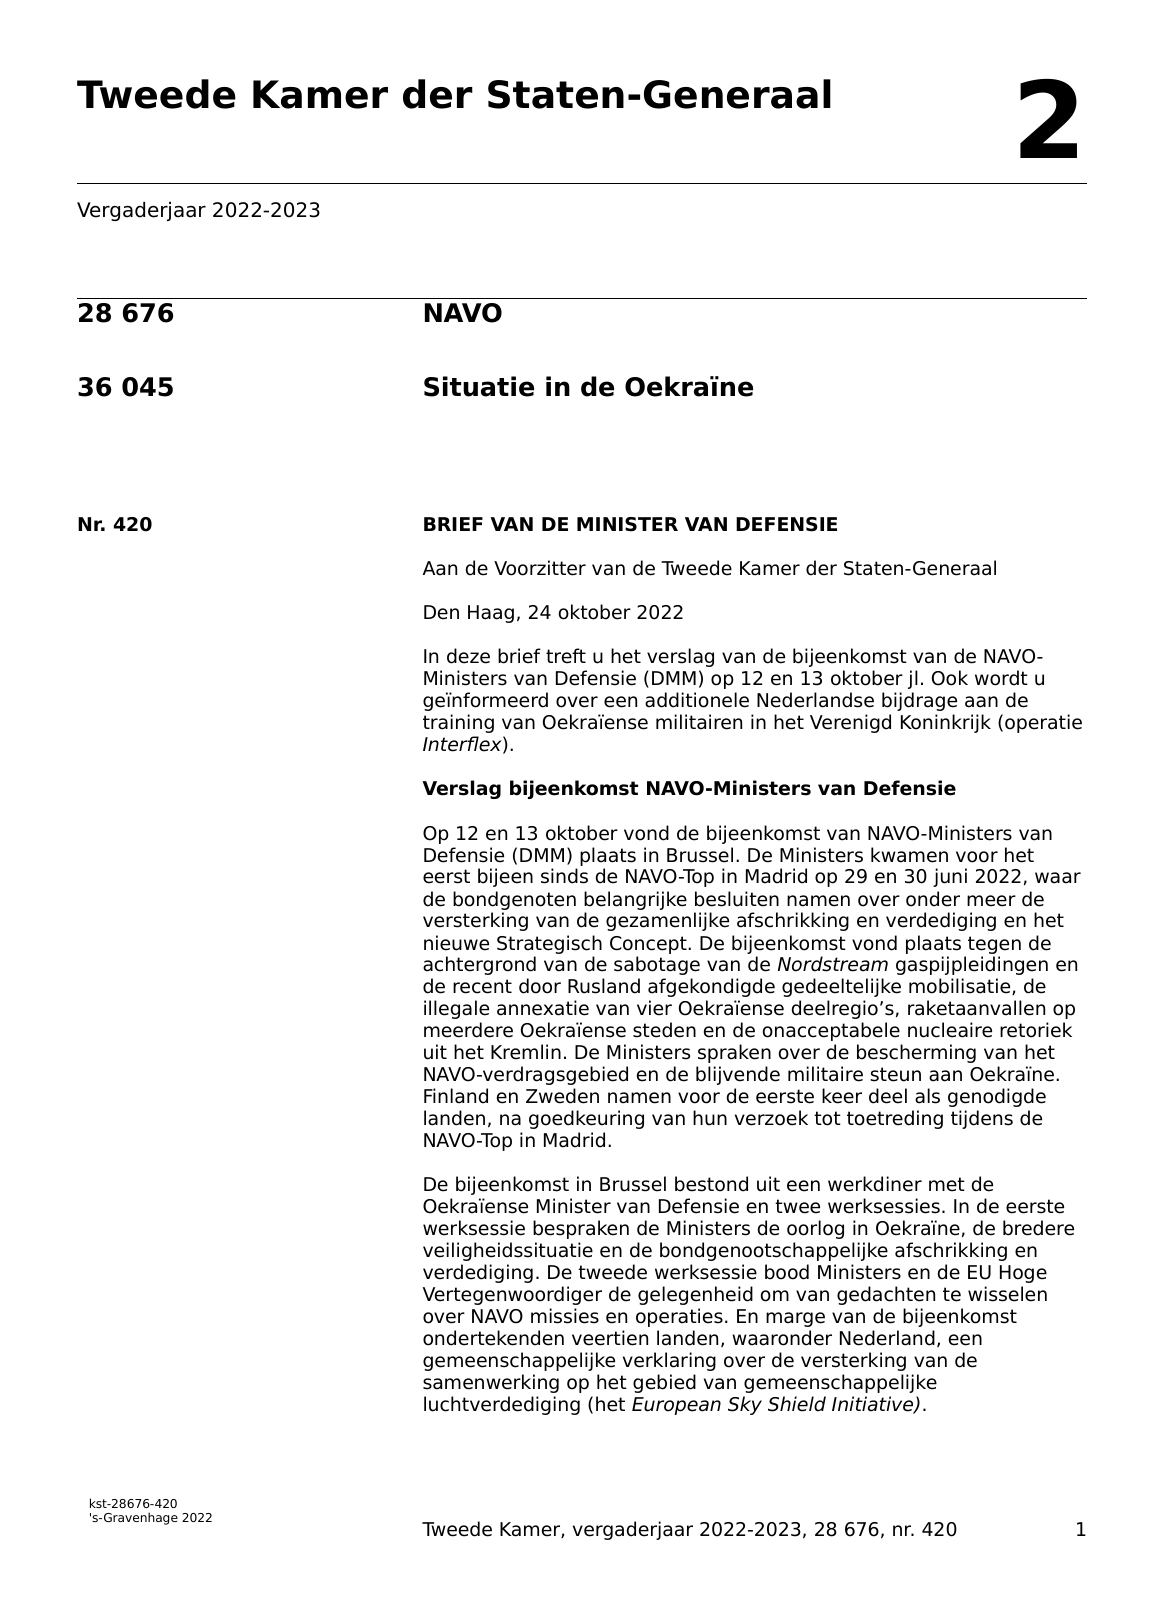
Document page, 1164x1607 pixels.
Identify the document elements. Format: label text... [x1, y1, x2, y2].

text De bijeenkomst in Brussel bestond uit een werkdiner met de Oekraïense Minister van Defensie en twee werksessies. In de eerste werksessie bespraken de Ministers de oorlog in Oekraïne, de bredere veiligheidssituatie en de bondgenootschappelijke afschrikking en verdediging. De tweede werksessie bood Ministers en de EU Hoge Vertegenwoordiger de gelegenheid om van gedachten te wisselen over NAVO missies en operaties. En marge van de bijeenkomst ondertekenden veertien landen, waaronder Nederland, een gemeenschappelijke verklaring over de versterking van de samenwerking op het gebied van gemeenschappelijke luchtverdediging (het European Sky Shield Initiative). [422, 1174, 1087, 1416]
text In deze brief treft u het verslag van de bijeenkomst van de NAVO-Ministers van Defensie (DMM) op 12 en 13 oktober jl. Ook wordt u geïnformeerd over een additionele Nederlandse bijdrage aan de training van Oekraïense militairen in het Verenigd Koninkrijk (operatie Interflex). [422, 646, 1087, 756]
subtitle 28 676 NAVO [77, 299, 1087, 329]
text Den Haag, 24 oktober 2022 [422, 602, 1087, 624]
table_header Tweede Kamer der Staten-Generaal [77, 59, 886, 183]
text 's-Gravenhage 2022 [88, 1511, 323, 1525]
subtitle Verslag bijeenkomst NAVO-Ministers van Defensie [422, 778, 1087, 800]
table_cell Vergaderjaar 2022-2023 [77, 184, 1087, 298]
text Aan de Voorzitter van de Tweede Kamer der Staten-Generaal [422, 558, 1087, 580]
table_header 2 [886, 59, 1087, 183]
text Op 12 en 13 oktober vond de bijeenkomst van NAVO-Ministers van Defensie (DMM) plaats in Brussel. De Ministers kwamen voor het eerst bijeen sinds de NAVO-Top in Madrid op 29 en 30 juni 2022, waar de bondgenoten belangrijke besluiten namen over onder meer de versterking van de gezamenlijke afschrikking en verdediging en het nieuwe Strategisch Concept. De bijeenkomst vond plaats tegen de achtergrond van de sabotage van de Nordstream gaspijpleidingen en de recent door Rusland afgekondigde gedeeltelijke mobilisatie, de illegale annexatie van vier Oekraïense deelregio’s, raketaanvallen op meerdere Oekraïense steden en de onacceptabele nucleaire retoriek uit het Kremlin. De Ministers spraken over de bescherming van het NAVO-verdragsgebied en de blijvende militaire steun aan Oekraïne. Finland en Zweden namen voor de eerste keer deel als genodigde landen, na goedkeuring van hun verzoek tot toetreding tijdens de NAVO-Top in Madrid. [422, 822, 1087, 1152]
text kst-28676-420 [88, 1497, 323, 1511]
subtitle 36 045 Situatie in de Oekraïne [77, 373, 1087, 403]
subtitle Nr. 420 BRIEF VAN DE MINISTER VAN DEFENSIE [77, 514, 1087, 536]
